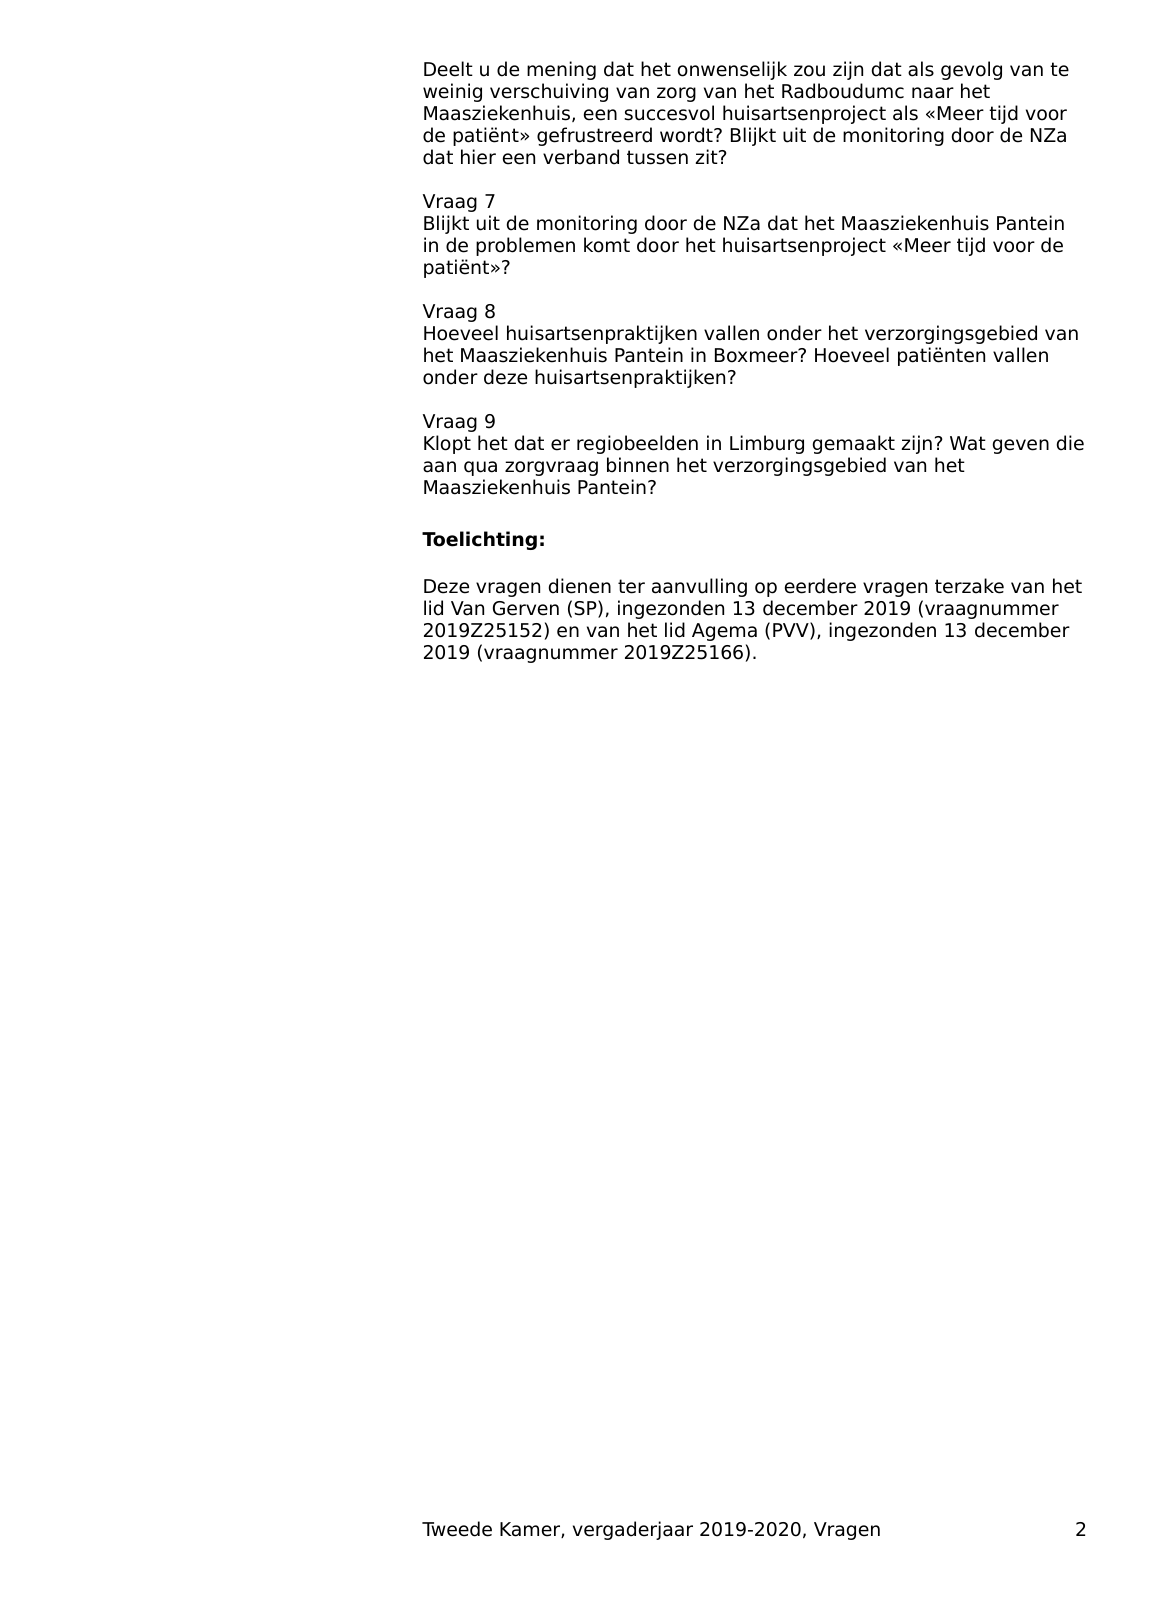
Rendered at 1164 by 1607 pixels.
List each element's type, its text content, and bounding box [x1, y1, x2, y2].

text Hoeveel huisartsenpraktijken vallen onder het verzorgingsgebied van het Maasziekenhuis Pantein in Boxmeer? Hoeveel patiënten vallen onder deze huisartsenpraktijken? [422, 323, 1087, 389]
text Deelt u de mening dat het onwenselijk zou zijn dat als gevolg van te weinig verschuiving van zorg van het Radboudumc naar het Maasziekenhuis, een succesvol huisartsenproject als «Meer tijd voor de patiënt» gefrustreerd wordt? Blijkt uit de monitoring door de NZa dat hier een verband tussen zit? [422, 59, 1087, 169]
text Klopt het dat er regiobeelden in Limburg gemaakt zijn? Wat geven die aan qua zorgvraag binnen het verzorgingsgebied van het Maasziekenhuis Pantein? [422, 433, 1087, 499]
text Blijkt uit de monitoring door de NZa dat het Maasziekenhuis Pantein in de problemen komt door het huisartsenproject «Meer tijd voor de patiënt»? [422, 213, 1087, 279]
text Deze vragen dienen ter aanvulling op eerdere vragen terzake van het lid Van Gerven (SP), ingezonden 13 december 2019 (vraagnummer 2019Z25152) en van het lid Agema (PVV), ingezonden 13 december 2019 (vraagnummer 2019Z25166). [422, 576, 1087, 664]
subtitle Toelichting: [422, 529, 1087, 551]
text Vraag 7 [422, 191, 1087, 213]
text Vraag 8 [422, 301, 1087, 323]
text Vraag 9 [422, 411, 1087, 433]
